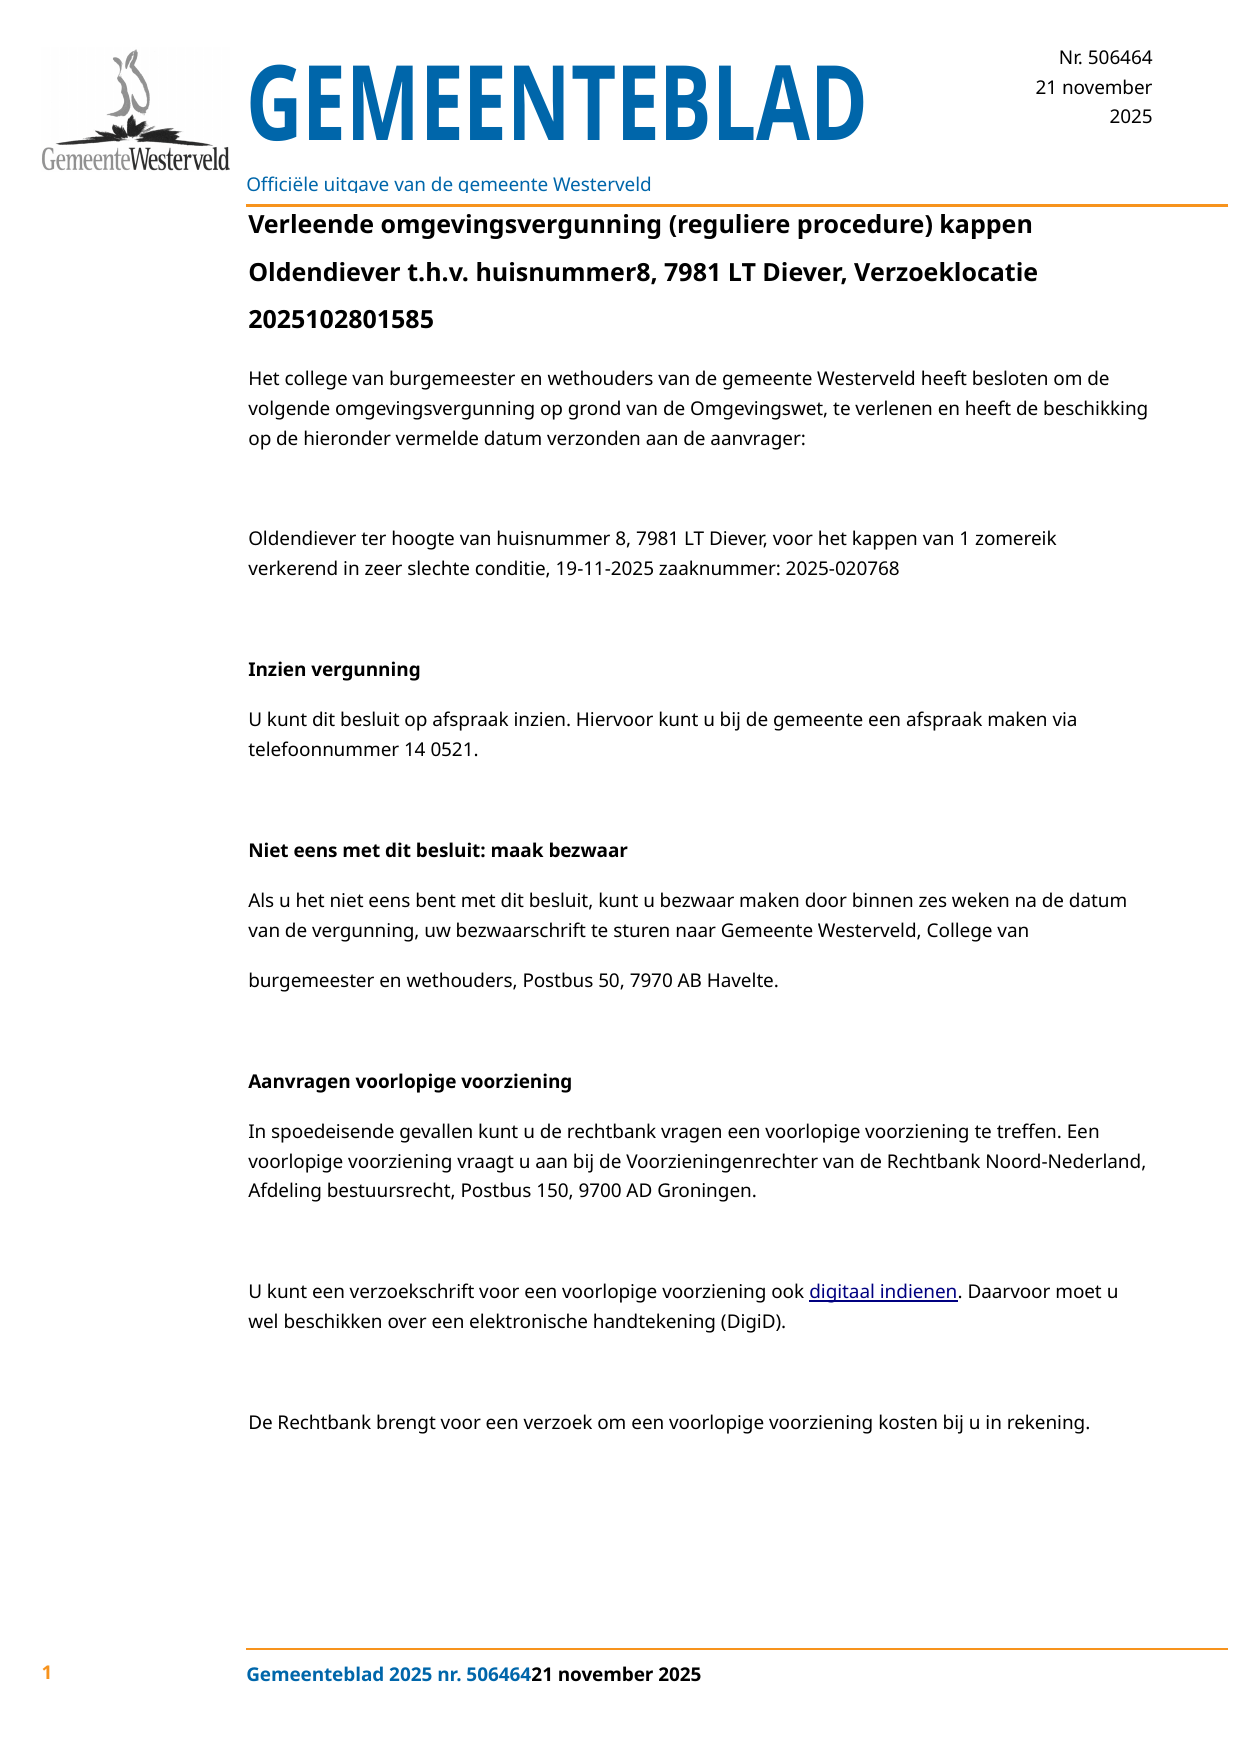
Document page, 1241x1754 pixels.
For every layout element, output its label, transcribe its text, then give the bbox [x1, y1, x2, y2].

text burgemeester en wethouders, Postbus 50, 7970 AB Havelte. [248, 967, 1152, 993]
text Verleende omgevingsvergunning (reguliere procedure) kappen Oldendiever t.h.v. huisnummer8, 7981 LT Diever, Verzoeklocatie 2025102801585 [248, 207, 1152, 336]
text Niet eens met dit besluit: maak bezwaar [248, 837, 1152, 862]
text Het college van burgemeester en wethouders van de gemeente Westerveld heeft besloten om de volgende omgevingsvergunning op grond van de Omgevingswet, te verlenen en heeft de beschikking op de hieronder vermelde datum verzonden aan de aanvrager: [248, 366, 1152, 450]
text De Rechtbank brengt voor een verzoek om een voorlopige voorziening kosten bij u in rekening. [248, 1409, 1152, 1434]
picture [41, 47, 231, 172]
text Oldendiever ter hoogte van huisnummer 8, 7981 LT Diever, voor het kappen van 1 zomereik verkerend in zeer slechte conditie, 19-11-2025 zaaknummer: 2025-020768 [248, 526, 1152, 581]
text U kunt een verzoekschrift voor een voorlopige voorziening ook digitaal indienen. Daarvoor moet u wel beschikken over een elektronische handtekening (DigiD). [248, 1278, 1152, 1334]
text In spoedeisende gevallen kunt u de rechtbank vragen een voorlopige voorziening te treffen. Een voorlopige voorziening vraagt u aan bij de Voorzieningenrechter van de Rechtbank Noord-Nederland, Afdeling bestuursrecht, Postbus 150, 9700 AD Groningen. [248, 1118, 1152, 1203]
text U kunt dit besluit op afspraak inzien. Hiervoor kunt u bij de gemeente een afspraak maken via telefoonnummer 14 0521. [248, 706, 1152, 762]
text Aanvragen voorlopige voorziening [248, 1068, 1152, 1094]
text Inzien vergunning [248, 656, 1152, 682]
text Als u het niet eens bent met dit besluit, kunt u bezwaar maken door binnen zes weken na de datum van de vergunning, uw bezwaarschrift te sturen naar Gemeente Westerveld, College van [248, 887, 1152, 942]
